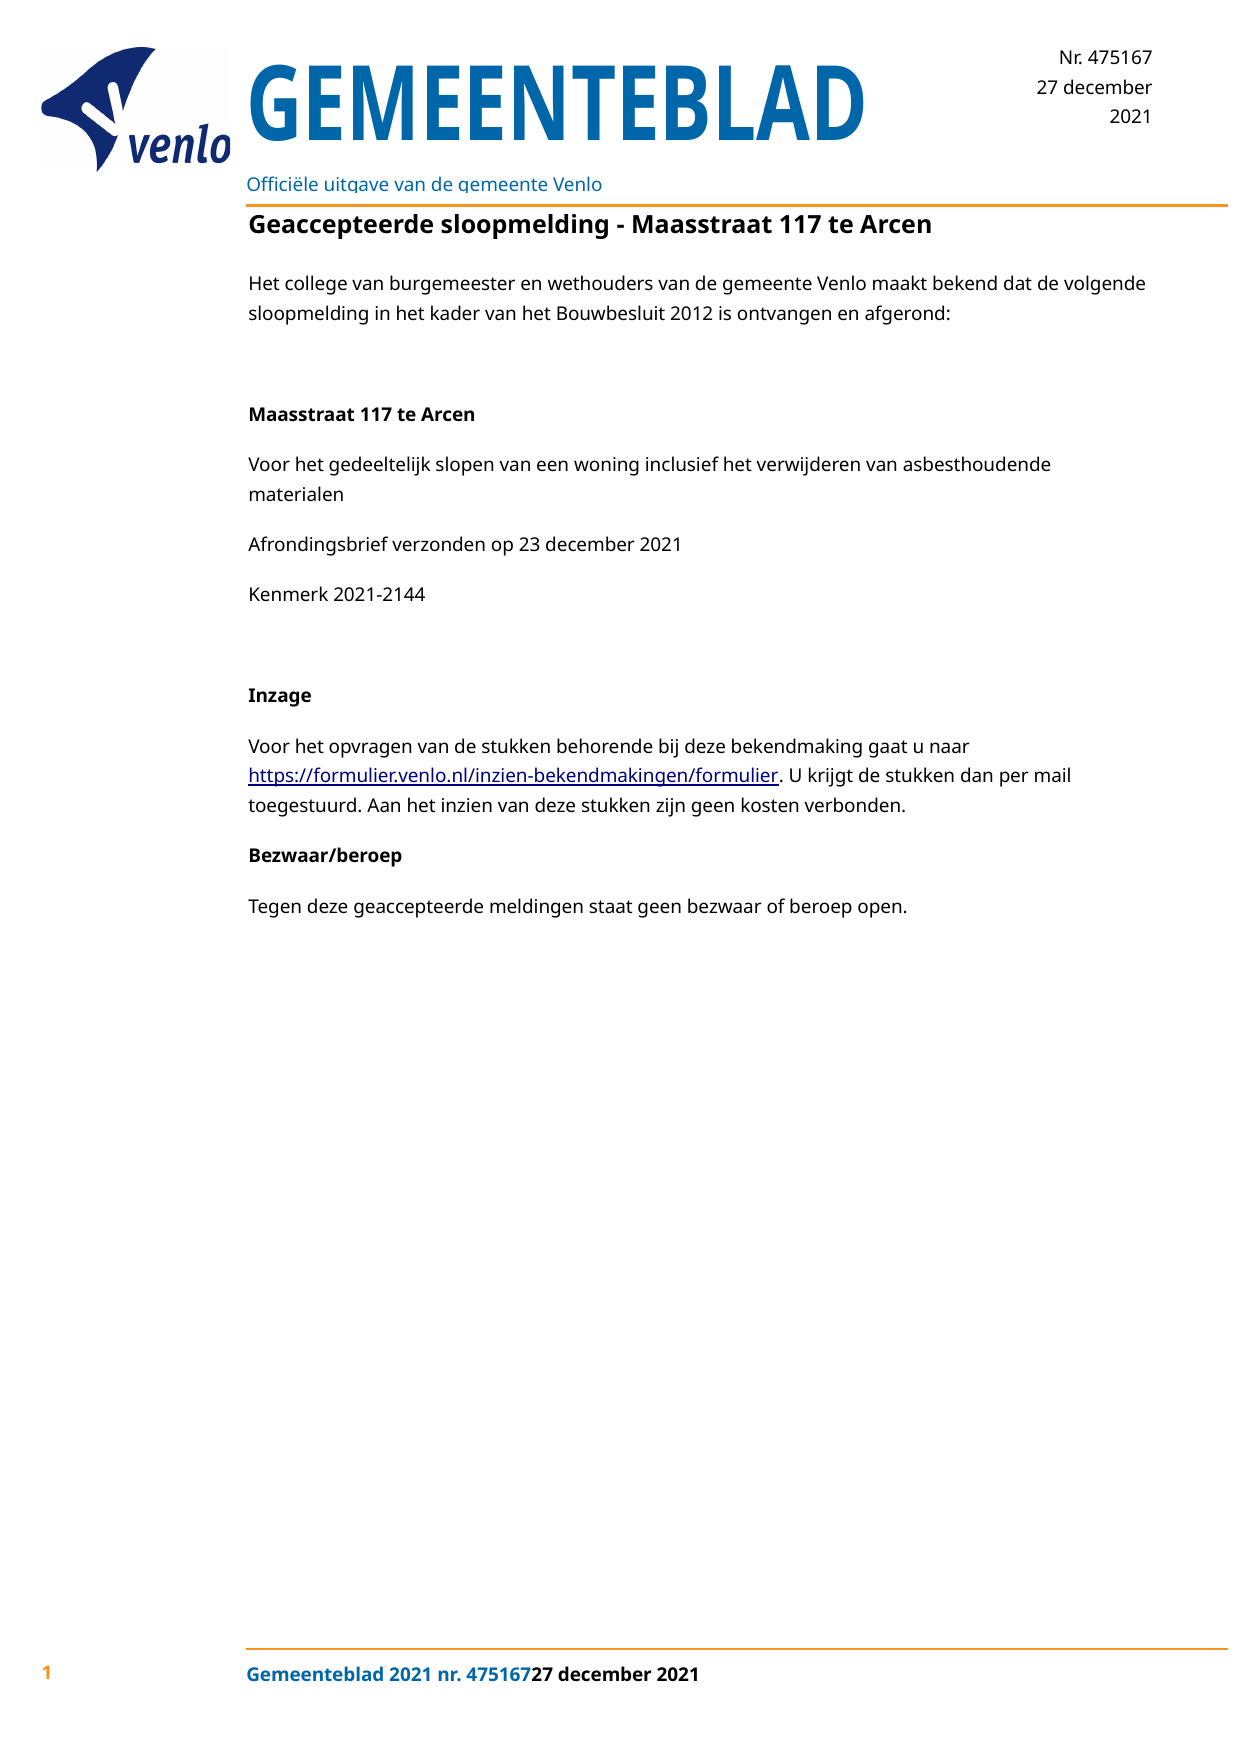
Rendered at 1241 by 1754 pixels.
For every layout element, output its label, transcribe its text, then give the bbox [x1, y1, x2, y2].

text Tegen deze geaccepteerde meldingen staat geen bezwaar of beroep open. [248, 893, 1152, 918]
text Kenmerk 2021-2144 [248, 582, 1152, 607]
text Bezwaar/beroep [248, 842, 1152, 868]
text Het college van burgemeester en wethouders van de gemeente Venlo maakt bekend dat de volgende sloopmelding in het kader van het Bouwbesluit 2012 is ontvangen en afgerond: [248, 270, 1152, 326]
picture [41, 47, 231, 172]
text Maasstraat 117 te Arcen [248, 401, 1152, 426]
text Voor het opvragen van de stukken behorende bij deze bekendmaking gaat u naar https://formulier.venlo.nl/inzien-bekendmakingen/formulier. U krijgt de stukken dan per mail toegestuurd. Aan het inzien van deze stukken zijn geen kosten verbonden. [248, 733, 1152, 818]
text Voor het gedeeltelijk slopen van een woning inclusief het verwijderen van asbesthoudende materialen [248, 451, 1152, 506]
text Geaccepteerde sloopmelding - Maasstraat 117 te Arcen [248, 207, 1152, 241]
text Afrondingsbrief verzonden op 23 december 2021 [248, 531, 1152, 557]
text Inzage [248, 682, 1152, 708]
